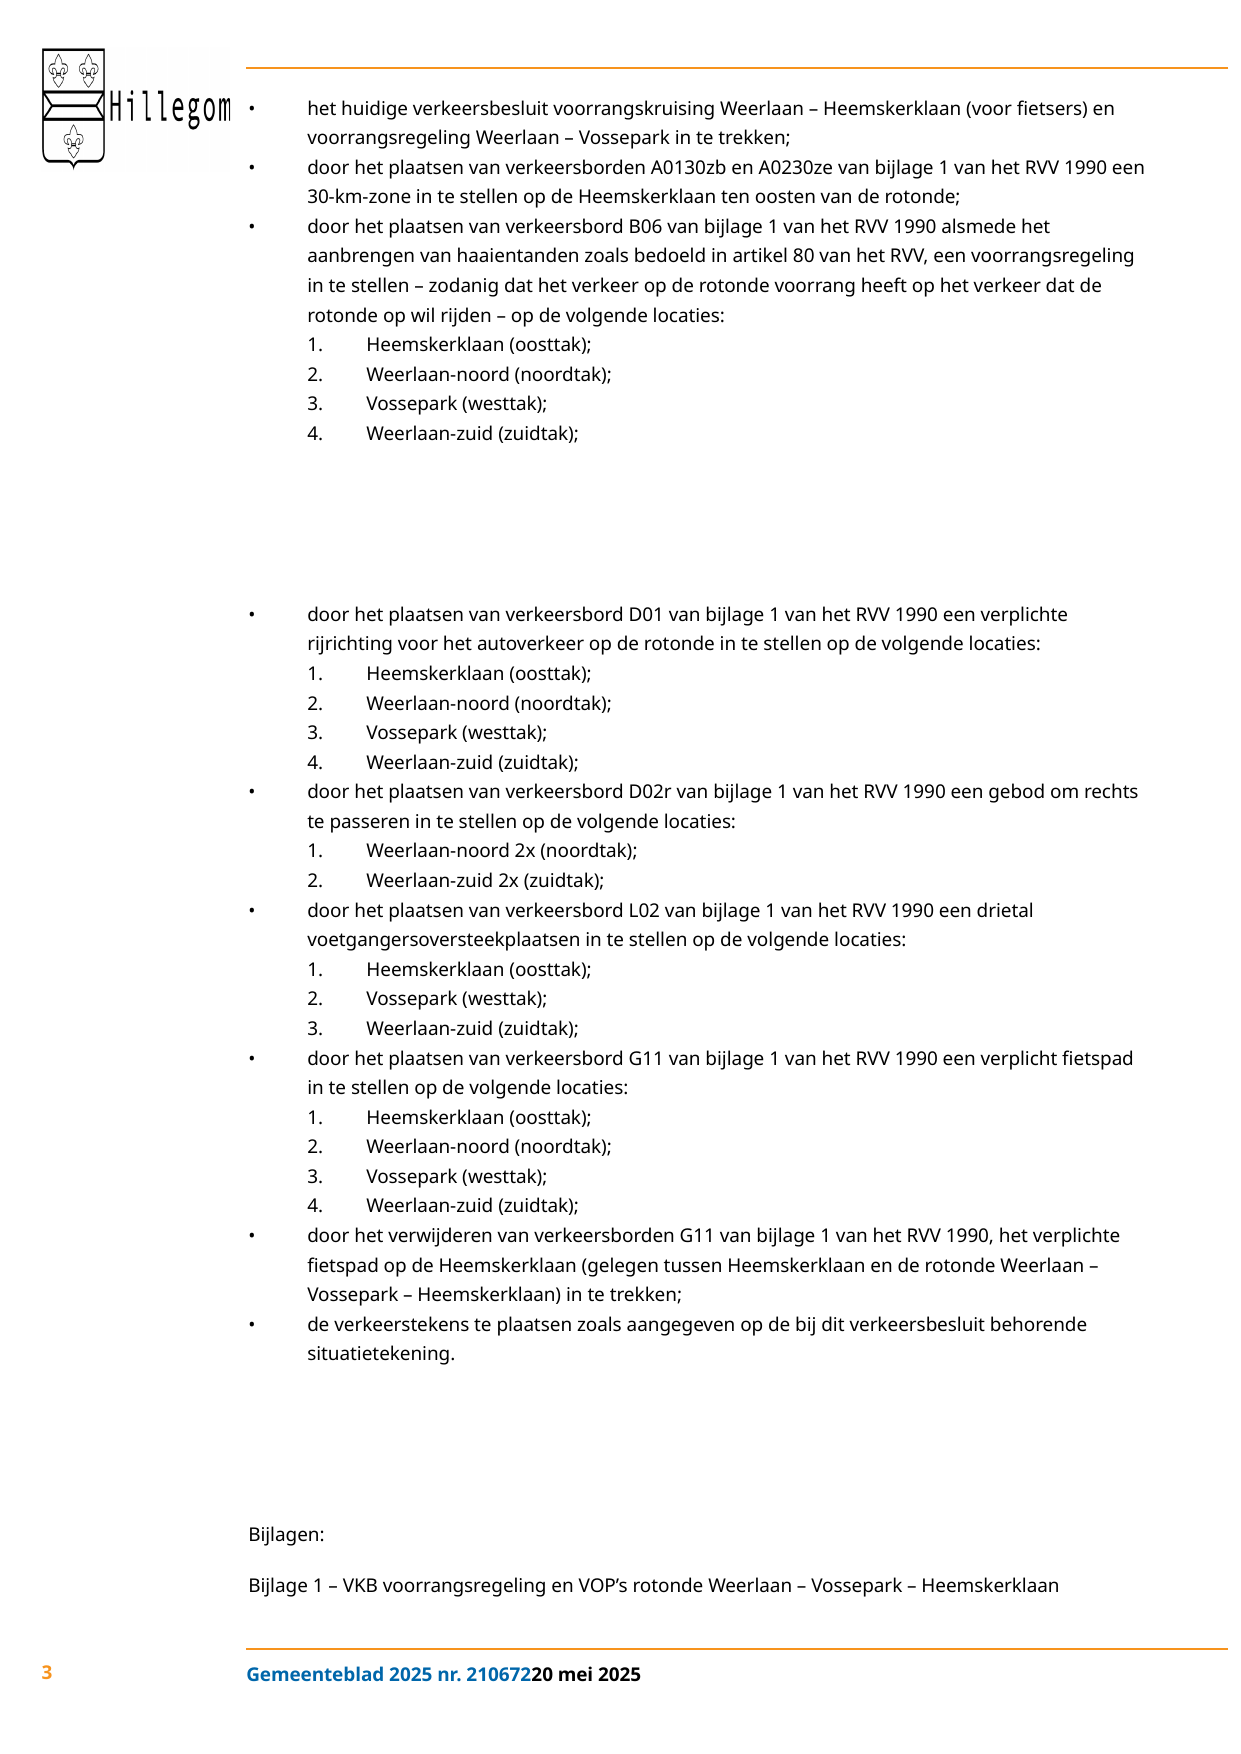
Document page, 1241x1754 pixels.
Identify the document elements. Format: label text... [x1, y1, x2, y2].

list Weerlaan-noord (noordtak); [307, 690, 1152, 716]
list Weerlaan-zuid (zuidtak); [307, 749, 1152, 775]
picture [41, 47, 231, 172]
list Vossepark (westtak); [307, 1163, 1152, 1189]
list Weerlaan-noord (noordtak); [307, 361, 1152, 387]
list Weerlaan-noord (noordtak); [307, 1133, 1152, 1159]
list Weerlaan-zuid (zuidtak); [307, 420, 1152, 446]
list Vossepark (westtak); [307, 986, 1152, 1011]
list door het plaatsen van verkeersbord D01 van bijlage 1 van het RVV 1990 een verplichte rijrichting voor het autoverkeer op de rotonde in te stellen op de volgende locaties: [248, 601, 1152, 656]
list Vossepark (westtak); [307, 719, 1152, 745]
list Weerlaan-noord 2x (noordtak); [307, 838, 1152, 863]
list Heemskerklaan (oosttak); [307, 331, 1152, 357]
list door het verwijderen van verkeersborden G11 van bijlage 1 van het RVV 1990, het verplichte fietspad op de Heemskerklaan (gelegen tussen Heemskerklaan en de rotonde Weerlaan – Vossepark – Heemskerklaan) in te trekken; [248, 1222, 1152, 1307]
list door het plaatsen van verkeersbord D02r van bijlage 1 van het RVV 1990 een gebod om rechts te passeren in te stellen op de volgende locaties: [248, 778, 1152, 834]
list de verkeerstekens te plaatsen zoals aangegeven op de bij dit verkeersbesluit behorende situatietekening. [248, 1311, 1152, 1366]
list Heemskerklaan (oosttak); [307, 956, 1152, 982]
list Heemskerklaan (oosttak); [307, 1104, 1152, 1130]
list Weerlaan-zuid 2x (zuidtak); [307, 867, 1152, 893]
list door het plaatsen van verkeersborden A0130zb en A0230ze van bijlage 1 van het RVV 1990 een 30-km-zone in te stellen op de Heemskerklaan ten oosten van de rotonde; [248, 154, 1152, 209]
list Heemskerklaan (oosttak); [307, 660, 1152, 686]
list door het plaatsen van verkeersbord G11 van bijlage 1 van het RVV 1990 een verplicht fietspad in te stellen op de volgende locaties: [248, 1045, 1152, 1100]
text Bijlagen: [248, 1521, 1152, 1547]
list het huidige verkeersbesluit voorrangskruising Weerlaan – Heemskerklaan (voor fietsers) en voorrangsregeling Weerlaan – Vossepark in te trekken; [248, 95, 1152, 150]
list door het plaatsen van verkeersbord L02 van bijlage 1 van het RVV 1990 een drietal voetgangersoversteekplaatsen in te stellen op de volgende locaties: [248, 897, 1152, 952]
list door het plaatsen van verkeersbord B06 van bijlage 1 van het RVV 1990 alsmede het aanbrengen van haaientanden zoals bedoeld in artikel 80 van het RVV, een voorrangsregeling in te stellen – zodanig dat het verkeer op de rotonde voorrang heeft op het verkeer dat de rotonde op wil rijden – op de volgende locaties: [248, 213, 1152, 328]
list Weerlaan-zuid (zuidtak); [307, 1193, 1152, 1218]
list Vossepark (westtak); [307, 391, 1152, 416]
text Bijlage 1 – VKB voorrangsregeling en VOP’s rotonde Weerlaan – Vossepark – Heemskerklaan [248, 1572, 1152, 1598]
list Weerlaan-zuid (zuidtak); [307, 1015, 1152, 1041]
